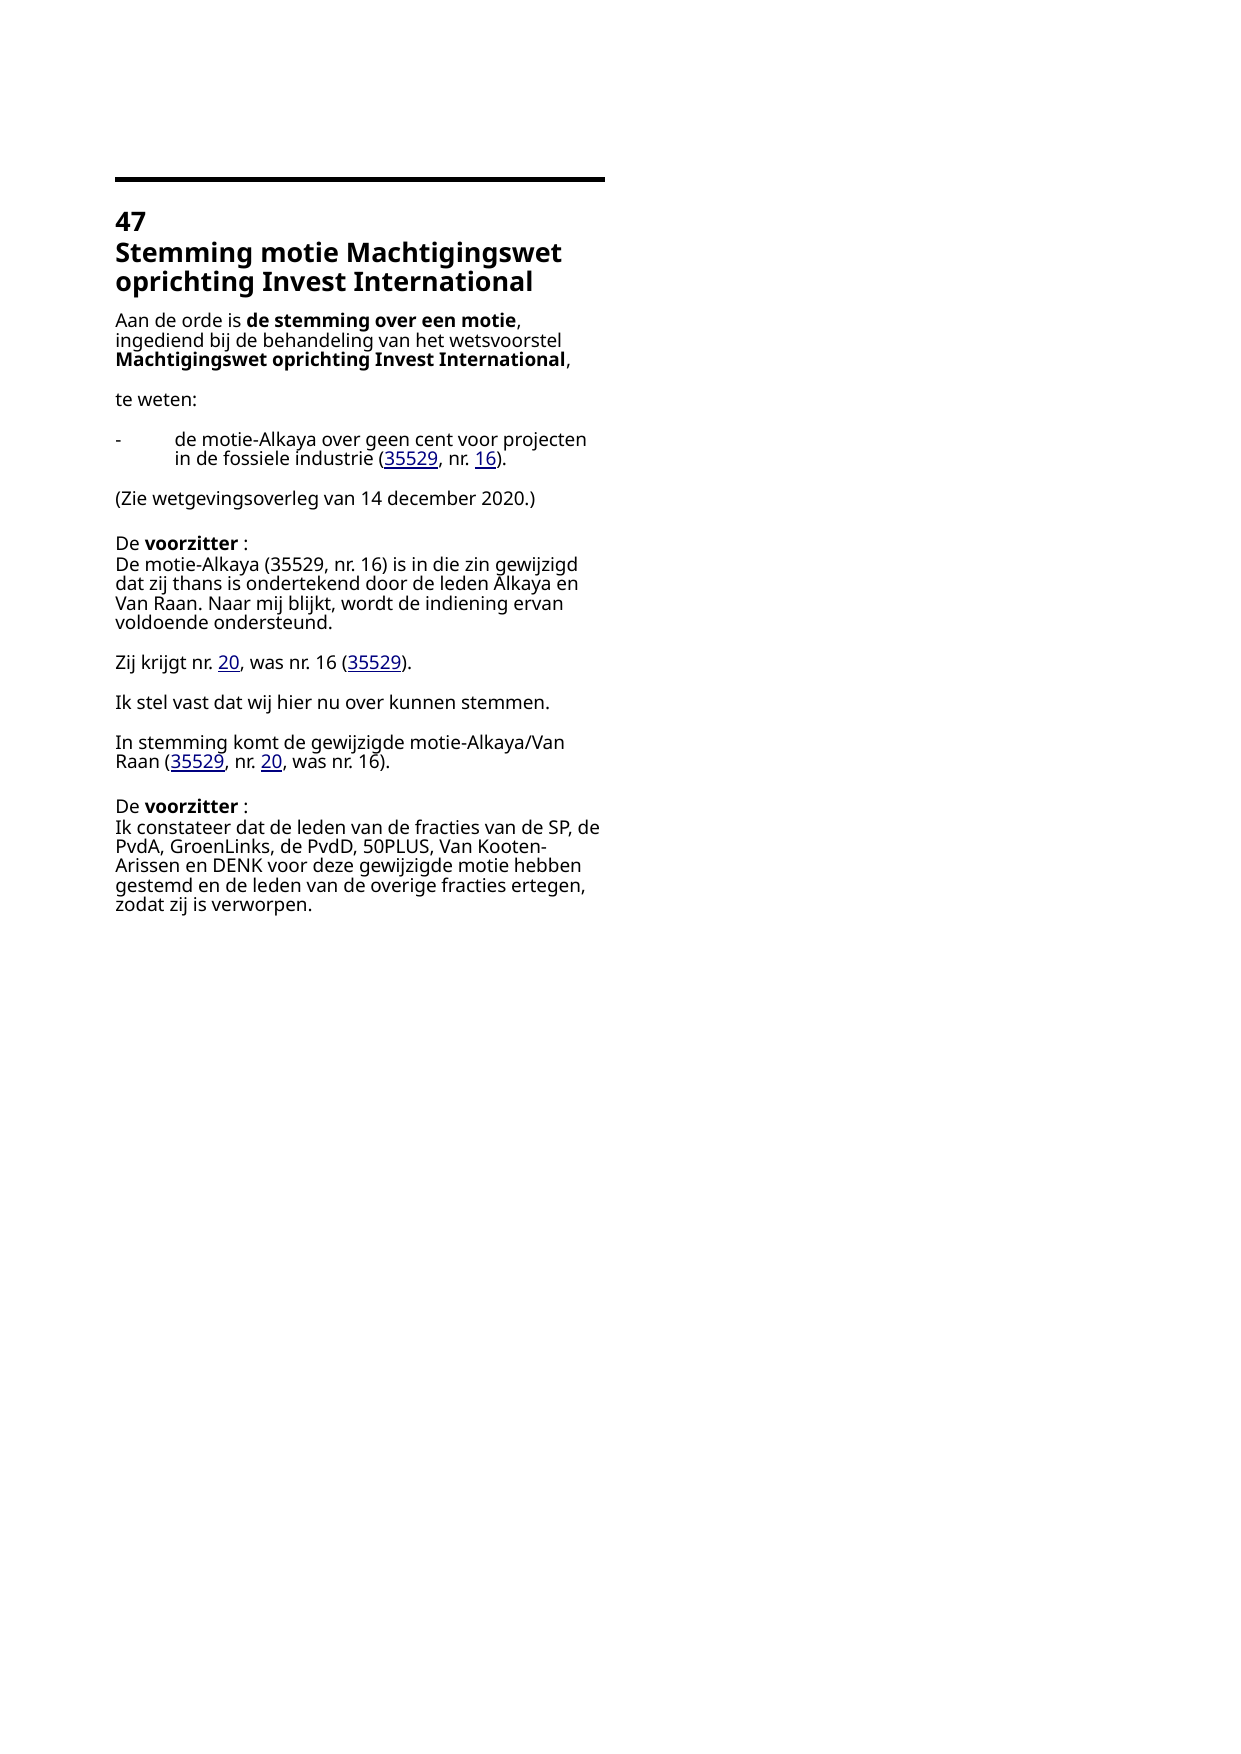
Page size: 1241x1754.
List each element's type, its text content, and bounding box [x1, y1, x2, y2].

list de motie-Alkaya over geen cent voor projecten in de fossiele industrie (35529, nr. 16). [115, 431, 605, 469]
text 47 [115, 203, 605, 239]
text De voorzitter : [115, 793, 605, 819]
text De motie-Alkaya (35529, nr. 16) is in die zin gewijzigd dat zij thans is ondertekend door de leden Alkaya en Van Raan. Naar mij blijkt, wordt de indiening ervan voldoende ondersteund. [115, 556, 605, 633]
text Aan de orde is de stemming over een motie, ingediend bij de behandeling van het wetsvoorstel Machtigingswet oprichting Invest International, [115, 312, 605, 370]
text De voorzitter : [115, 530, 605, 556]
text Stemming motie Machtigingswet oprichting Invest International [115, 239, 605, 312]
text Zij krijgt nr. 20, was nr. 16 (35529). [115, 654, 605, 673]
text In stemming komt de gewijzigde motie-Alkaya/Van Raan (35529, nr. 20, was nr. 16). [115, 734, 605, 772]
text (Zie wetgevingsoverleg van 14 december 2020.) [115, 490, 605, 509]
text Ik stel vast dat wij hier nu over kunnen stemmen. [115, 694, 605, 713]
text te weten: [115, 391, 605, 410]
text Ik constateer dat de leden van de fracties van de SP, de PvdA, GroenLinks, de PvdD, 50PLUS, Van Kooten-Arissen en DENK voor deze gewijzigde motie hebben gestemd en de leden van de overige fracties ertegen, zodat zij is verworpen. [115, 819, 605, 915]
